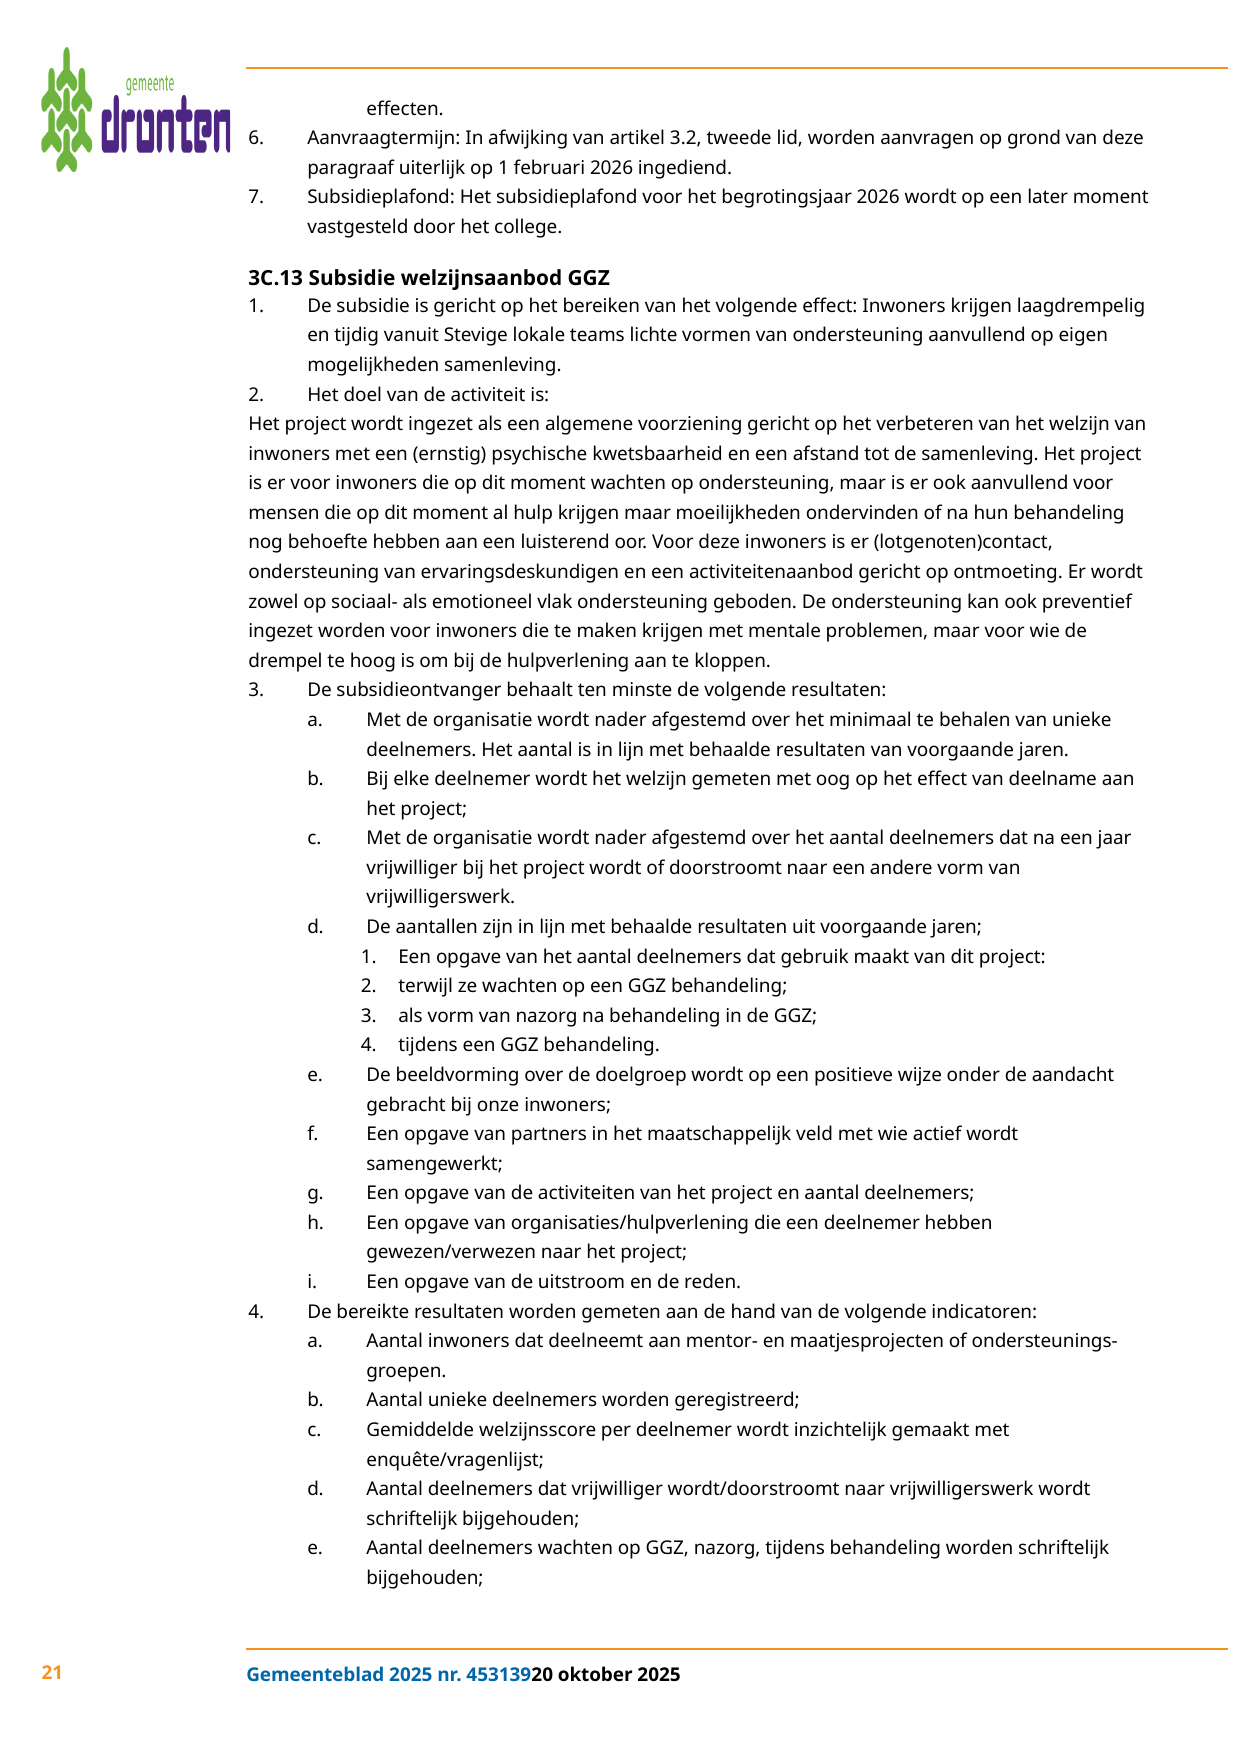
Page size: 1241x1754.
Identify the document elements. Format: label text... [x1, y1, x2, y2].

list De subsidieontvanger behaalt ten minste de volgende resultaten: [248, 677, 1152, 702]
list Met de organisatie wordt nader afgestemd over het minimaal te behalen van unieke deelnemers. Het aantal is in lijn met behaalde resultaten van voorgaande jaren. [307, 706, 1152, 761]
list Een opgave van organisaties/hulpverlening die een deelnemer hebben gewezen/verwezen naar het project; [307, 1209, 1152, 1264]
list Gemiddelde welzijnsscore per deelnemer wordt inzichtelijk gemaakt met enquête/vragenlijst; [307, 1416, 1152, 1471]
list De aantallen zijn in lijn met behaalde resultaten uit voorgaande jaren; [307, 913, 1152, 939]
list Aantal deelnemers wachten op GGZ, nazorg, tijdens behandeling worden schriftelijk bijgehouden; [307, 1534, 1152, 1590]
list Met de organisatie wordt nader afgestemd over het aantal deelnemers dat na een jaar vrijwilliger bij het project wordt of doorstroomt naar een andere vorm van vrijwilligerswerk. [307, 824, 1152, 909]
list Een opgave van de uitstroom en de reden. [307, 1268, 1152, 1294]
list Aantal inwoners dat deelneemt aan mentor- en maatjesprojecten of ondersteunings- groepen. [307, 1327, 1152, 1383]
text 3C.13 Subsidie welzijnsaanbod GGZ [248, 263, 1152, 292]
list als vorm van nazorg na behandeling in de GGZ; [361, 1002, 1152, 1028]
list effecten. [307, 95, 1152, 121]
list Een opgave van het aantal deelnemers dat gebruik maakt van dit project: [361, 943, 1152, 968]
list De subsidie is gericht op het bereiken van het volgende effect: Inwoners krijgen laagdrempelig en tijdig vanuit Stevige lokale teams lichte vormen van ondersteuning aanvullend op eigen mogelijkheden samenleving. [248, 292, 1152, 377]
list Subsidieplafond: Het subsidieplafond voor het begrotingsjaar 2026 wordt op een later moment vastgesteld door het college. [248, 183, 1152, 239]
list De bereikte resultaten worden gemeten aan de hand van de volgende indicatoren: [248, 1298, 1152, 1323]
list Aantal unieke deelnemers worden geregistreerd; [307, 1387, 1152, 1412]
list Een opgave van partners in het maatschappelijk veld met wie actief wordt samengewerkt; [307, 1120, 1152, 1176]
list De beeldvorming over de doelgroep wordt op een positieve wijze onder de aandacht gebracht bij onze inwoners; [307, 1061, 1152, 1116]
list Een opgave van de activiteiten van het project en aantal deelnemers; [307, 1179, 1152, 1205]
text Het project wordt ingezet als een algemene voorziening gericht op het verbeteren van het welzijn van inwoners met een (ernstig) psychische kwetsbaarheid en een afstand tot de samenleving. Het project is er voor inwoners die op dit moment wachten op ondersteuning, maar is er ook aanvullend voor mensen die op dit moment al hulp krijgen maar moeilijkheden ondervinden of na hun behandeling nog behoefte hebben aan een luisterend oor. Voor deze inwoners is er (lotgenoten)contact, ondersteuning van ervaringsdeskundigen en een activiteitenaanbod gericht op ontmoeting. Er wordt zowel op sociaal- als emotioneel vlak ondersteuning geboden. De ondersteuning kan ook preventief ingezet worden voor inwoners die te maken krijgen met mentale problemen, maar voor wie de drempel te hoog is om bij de hulpverlening aan te kloppen. [248, 410, 1152, 673]
list terwijl ze wachten op een GGZ behandeling; [361, 972, 1152, 998]
picture [41, 47, 231, 172]
list tijdens een GGZ behandeling. [361, 1032, 1152, 1057]
list Aantal deelnemers dat vrijwilliger wordt/doorstroomt naar vrijwilligerswerk wordt schriftelijk bijgehouden; [307, 1475, 1152, 1531]
list Aanvraagtermijn: In afwijking van artikel 3.2, tweede lid, worden aanvragen op grond van deze paragraaf uiterlijk op 1 februari 2026 ingediend. [248, 124, 1152, 180]
list Bij elke deelnemer wordt het welzijn gemeten met oog op het effect van deelname aan het project; [307, 765, 1152, 821]
list Het doel van de activiteit is: [248, 381, 1152, 406]
